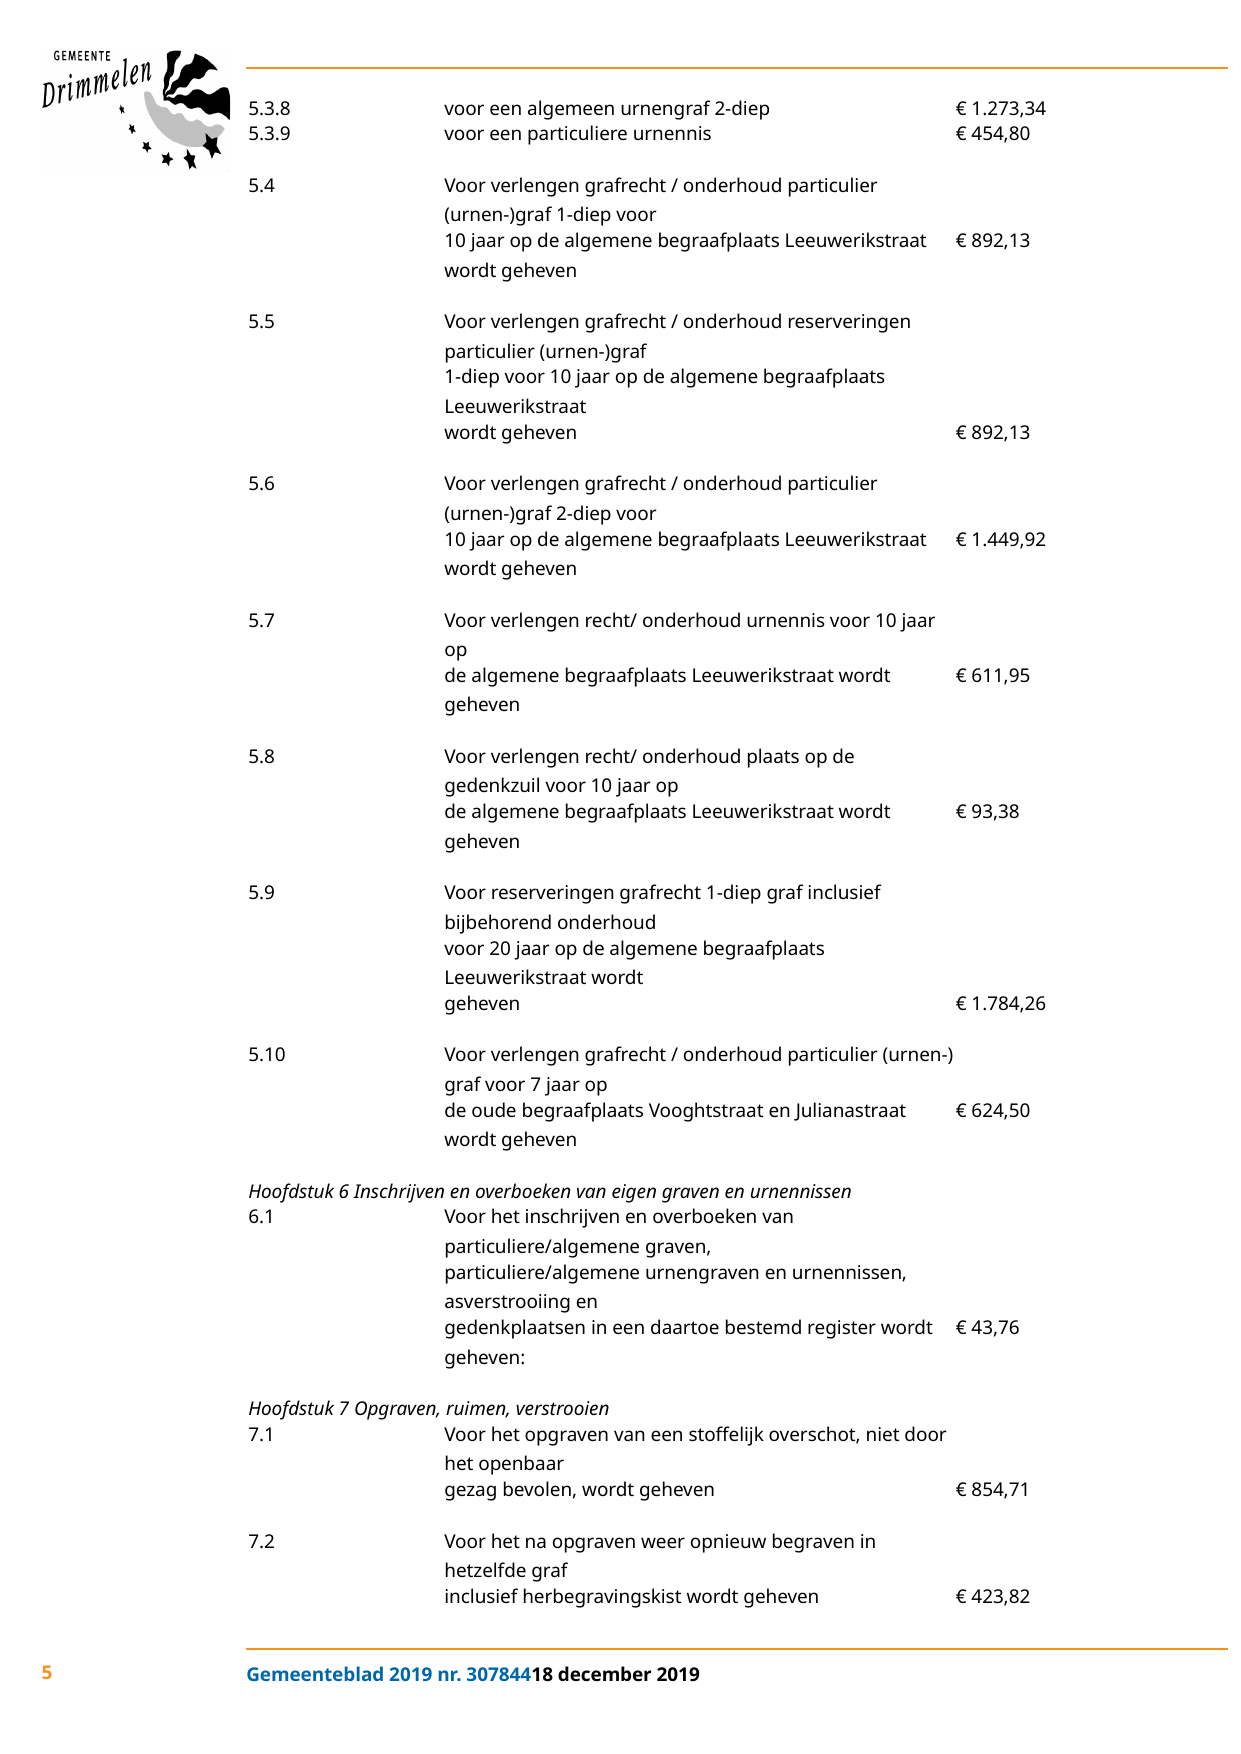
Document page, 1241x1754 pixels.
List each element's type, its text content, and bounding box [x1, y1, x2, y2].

table_cell [444, 1152, 956, 1178]
table_cell wordt geheven [444, 419, 956, 445]
table_cell [248, 1016, 444, 1042]
table_cell 5.7 [248, 607, 444, 662]
table_cell € 854,71 [956, 1476, 1152, 1502]
table_cell [956, 718, 1152, 743]
table_cell [444, 1370, 956, 1395]
table_cell [248, 227, 444, 283]
table_cell [248, 364, 444, 419]
table_cell [444, 718, 956, 743]
table_cell [956, 146, 1152, 172]
table_cell € 892,13 [956, 419, 1152, 445]
table_cell [956, 607, 1152, 662]
picture [41, 47, 231, 172]
table_cell [248, 990, 444, 1016]
table_cell 6.1 [248, 1204, 444, 1259]
table_cell voor 20 jaar op de algemene begraafplaats Leeuwerikstraat wordt [444, 935, 956, 990]
table_cell [956, 1152, 1152, 1178]
table_cell [444, 581, 956, 607]
table_cell geheven [444, 990, 956, 1016]
table_cell [248, 1152, 444, 1178]
table_cell [956, 1370, 1152, 1395]
table_cell [248, 1097, 444, 1152]
table_cell [956, 364, 1152, 419]
table_cell [956, 743, 1152, 798]
table_cell 1-diep voor 10 jaar op de algemene begraafplaats Leeuwerikstraat [444, 364, 956, 419]
table_cell € 423,82 [956, 1583, 1152, 1609]
table_cell [444, 1016, 956, 1042]
table_cell 5.9 [248, 880, 444, 935]
table_cell [248, 799, 444, 854]
table_cell Voor verlengen grafrecht / onderhoud particulier (urnen-) graf voor 7 jaar op [444, 1042, 956, 1097]
table_cell Voor verlengen recht/ onderhoud plaats op de gedenkzuil voor 10 jaar op [444, 743, 956, 798]
table_cell [956, 172, 1152, 227]
table_cell de oude begraafplaats Vooghtstraat en Julianastraat wordt geheven [444, 1097, 956, 1152]
table_cell Voor reserveringen grafrecht 1-diep graf inclusief bijbehorend onderhoud [444, 880, 956, 935]
table_cell Hoofdstuk 7 Opgraven, ruimen, verstrooien [248, 1395, 1152, 1421]
table_cell Voor het opgraven van een stoffelijk overschot, niet door het openbaar [444, 1421, 956, 1476]
table_cell [248, 445, 444, 470]
table_cell [248, 419, 444, 445]
table_cell Voor het inschrijven en overboeken van particuliere/algemene graven, [444, 1204, 956, 1259]
table_cell [956, 854, 1152, 879]
table_cell [248, 146, 444, 172]
table_cell 5.5 [248, 308, 444, 364]
table_cell € 611,95 [956, 662, 1152, 717]
table_cell [444, 445, 956, 470]
table_cell € 1.449,92 [956, 526, 1152, 581]
table_cell [248, 526, 444, 581]
table_cell [956, 1421, 1152, 1476]
table_cell Hoofdstuk 6 Inschrijven en overboeken van eigen graven en urnennissen [248, 1178, 1152, 1204]
table_cell 5.10 [248, 1042, 444, 1097]
table_cell 5.8 [248, 743, 444, 798]
table_cell Voor verlengen recht/ onderhoud urnennis voor 10 jaar op [444, 607, 956, 662]
table_cell Voor verlengen grafrecht / onderhoud particulier (urnen-)graf 1-diep voor [444, 172, 956, 227]
table_cell [248, 1476, 444, 1502]
table_cell [248, 1583, 444, 1609]
table_cell [956, 935, 1152, 990]
table_cell € 624,50 [956, 1097, 1152, 1152]
table_cell Voor het na opgraven weer opnieuw begraven in hetzelfde graf [444, 1528, 956, 1583]
table_cell 5.4 [248, 172, 444, 227]
table_cell 5.3.9 [248, 121, 444, 146]
table_cell 10 jaar op de algemene begraafplaats Leeuwerikstraat wordt geheven [444, 526, 956, 581]
table_cell [248, 283, 444, 308]
table_cell [956, 1204, 1152, 1259]
table_cell [248, 854, 444, 879]
table_cell [956, 1042, 1152, 1097]
table_cell [248, 1259, 444, 1314]
table_cell € 43,76 [956, 1314, 1152, 1369]
table_cell € 892,13 [956, 227, 1152, 283]
table_cell [956, 1528, 1152, 1583]
table_cell 10 jaar op de algemene begraafplaats Leeuwerikstraat wordt geheven [444, 227, 956, 283]
table_cell [444, 1502, 956, 1528]
table_cell [956, 1502, 1152, 1528]
table_cell [956, 1259, 1152, 1314]
table_cell gezag bevolen, wordt geheven [444, 1476, 956, 1502]
table_cell [956, 880, 1152, 935]
table_cell de algemene begraafplaats Leeuwerikstraat wordt geheven [444, 799, 956, 854]
table_cell [444, 283, 956, 308]
table_cell [248, 718, 444, 743]
table_cell € 454,80 [956, 121, 1152, 146]
table_cell 7.2 [248, 1528, 444, 1583]
table_cell [248, 581, 444, 607]
table_cell gedenkplaatsen in een daartoe bestemd register wordt geheven: [444, 1314, 956, 1369]
table_cell particuliere/algemene urnengraven en urnennissen, asverstrooiing en [444, 1259, 956, 1314]
table_cell inclusief herbegravingskist wordt geheven [444, 1583, 956, 1609]
table_cell 5.3.8 [248, 95, 444, 121]
table_cell [248, 1370, 444, 1395]
table_cell € 1.784,26 [956, 990, 1152, 1016]
table_cell Voor verlengen grafrecht / onderhoud reserveringen particulier (urnen-)graf [444, 308, 956, 364]
table_cell 5.6 [248, 470, 444, 526]
table_cell de algemene begraafplaats Leeuwerikstraat wordt geheven [444, 662, 956, 717]
table_cell [956, 470, 1152, 526]
table_cell [248, 935, 444, 990]
table_cell € 1.273,34 [956, 95, 1152, 121]
table_cell [248, 1314, 444, 1369]
table_cell [956, 308, 1152, 364]
table_cell [248, 662, 444, 717]
table_cell voor een particuliere urnennis [444, 121, 956, 146]
table_cell [444, 854, 956, 879]
table_cell [956, 1016, 1152, 1042]
table_cell voor een algemeen urnengraf 2-diep [444, 95, 956, 121]
table_cell € 93,38 [956, 799, 1152, 854]
table_cell Voor verlengen grafrecht / onderhoud particulier (urnen-)graf 2-diep voor [444, 470, 956, 526]
table_cell [956, 445, 1152, 470]
table_cell [248, 1502, 444, 1528]
table_cell [444, 146, 956, 172]
table_cell 7.1 [248, 1421, 444, 1476]
table_cell [956, 581, 1152, 607]
table_cell [956, 283, 1152, 308]
